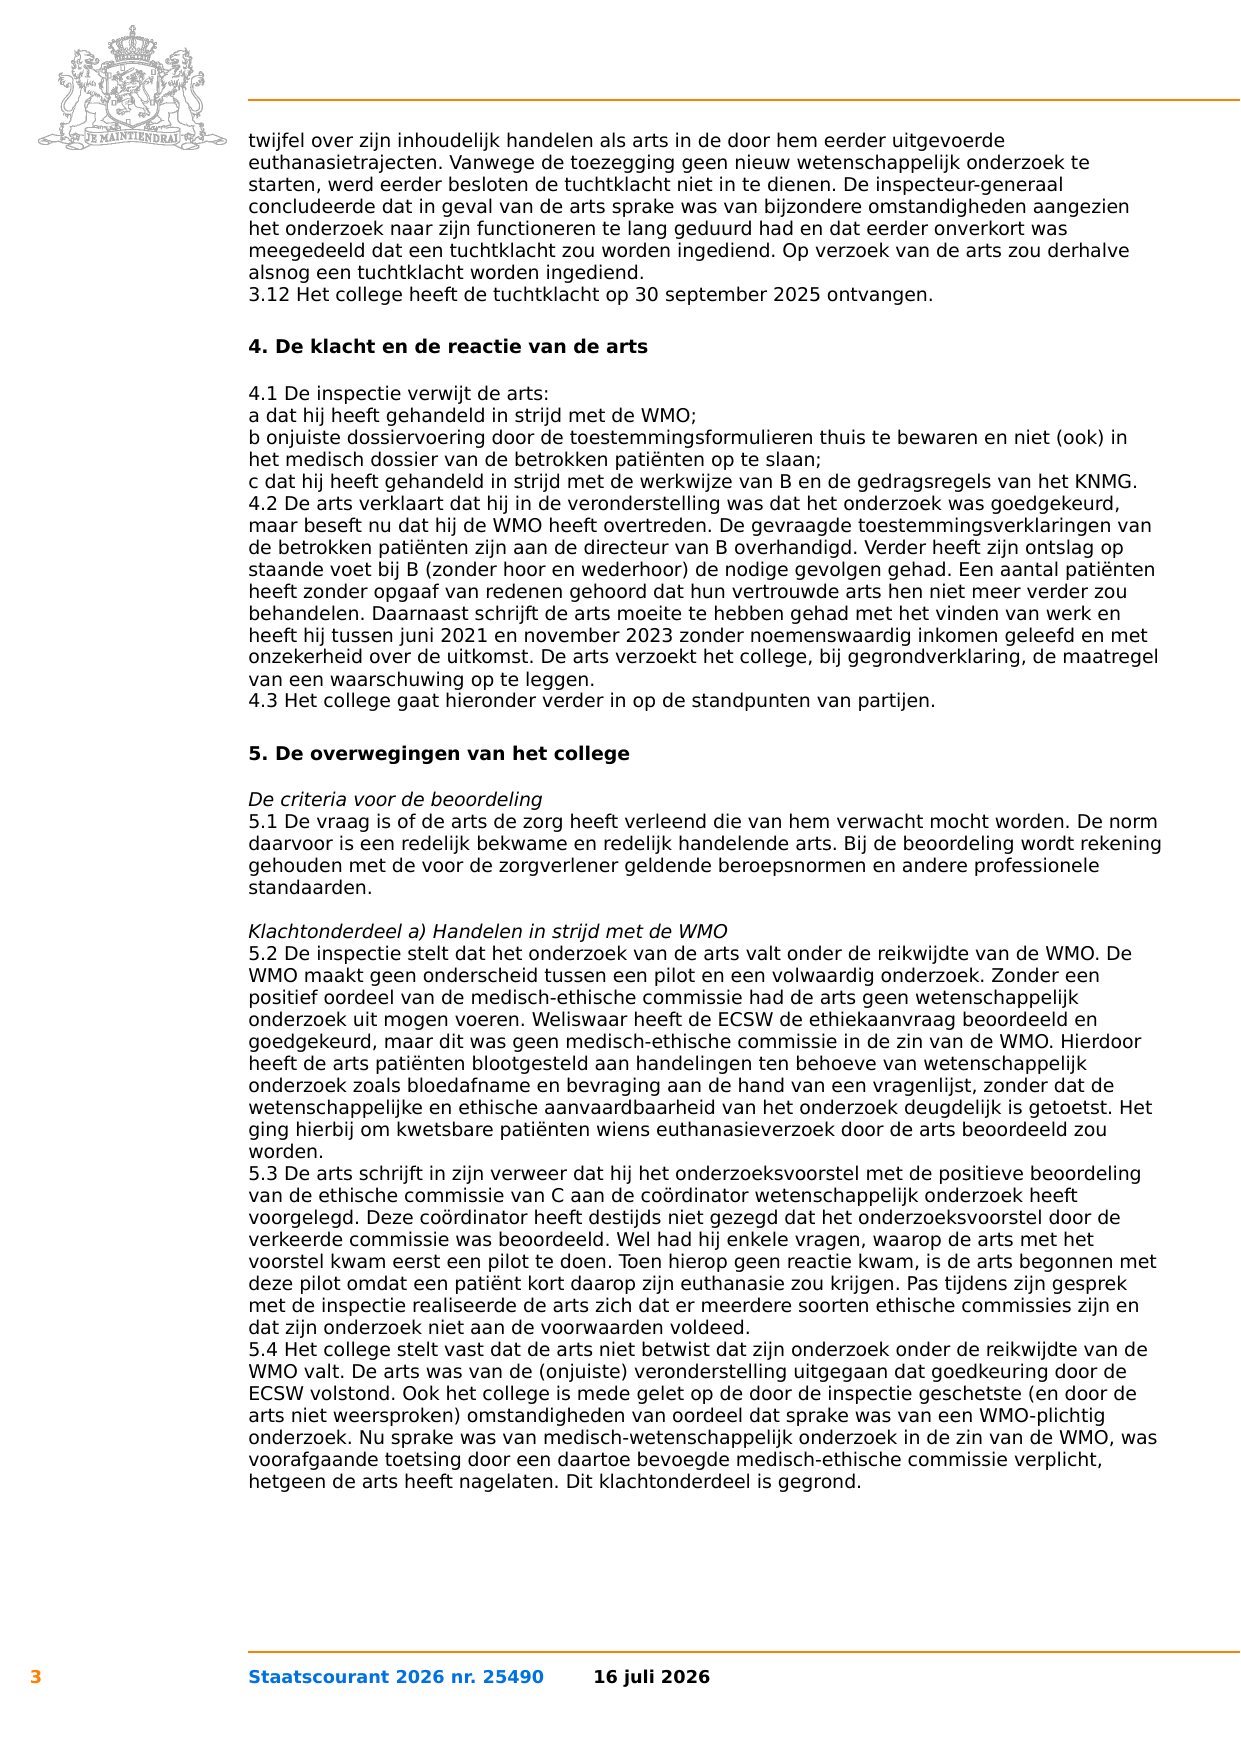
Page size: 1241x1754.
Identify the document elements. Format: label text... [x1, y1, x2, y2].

text 5.3 De arts schrijft in zijn verweer dat hij het onderzoeksvoorstel met de positieve beoordeling van de ethische commissie van C aan de coördinator wetenschappelijk onderzoek heeft voorgelegd. Deze coördinator heeft destijds niet gezegd dat het onderzoeksvoorstel door de verkeerde commissie was beoordeeld. Wel had hij enkele vragen, waarop de arts met het voorstel kwam eerst een pilot te doen. Toen hierop geen reactie kwam, is de arts begonnen met deze pilot omdat een patiënt kort daarop zijn euthanasie zou krijgen. Pas tijdens zijn gesprek met de inspectie realiseerde de arts zich dat er meerdere soorten ethische commissies zijn en dat zijn onderzoek niet aan de voorwaarden voldeed. [248, 1163, 1163, 1339]
text 4.2 De arts verklaart dat hij in de veronderstelling was dat het onderzoek was goedgekeurd, maar beseft nu dat hij de WMO heeft overtreden. De gevraagde toestemmingsverklaringen van de betrokken patiënten zijn aan de directeur van B overhandigd. Verder heeft zijn ontslag op staande voet bij B (zonder hoor en wederhoor) de nodige gevolgen gehad. Een aantal patiënten heeft zonder opgaaf van redenen gehoord dat hun vertrouwde arts hen niet meer verder zou behandelen. Daarnaast schrijft de arts moeite te hebben gehad met het vinden van werk en heeft hij tussen juni 2021 en november 2023 zonder noemenswaardig inkomen geleefd en met onzekerheid over de uitkomst. De arts verzoekt het college, bij gegrondverklaring, de maatregel van een waarschuwing op te leggen. [248, 493, 1163, 690]
picture [38, 25, 227, 150]
subtitle 5. De overwegingen van het college [248, 742, 1163, 764]
text 3.12 Het college heeft de tuchtklacht op 30 september 2025 ontvangen. [248, 284, 1163, 306]
text 4.1 De inspectie verwijt de arts: [248, 383, 1163, 405]
text 4.3 Het college gaat hieronder verder in op de standpunten van partijen. [248, 690, 1163, 712]
text twijfel over zijn inhoudelijk handelen als arts in de door hem eerder uitgevoerde euthanasietrajecten. Vanwege de toezegging geen nieuw wetenschappelijk onderzoek te starten, werd eerder besloten de tuchtklacht niet in te dienen. De inspecteur-generaal concludeerde dat in geval van de arts sprake was van bijzondere omstandigheden aangezien het onderzoek naar zijn functioneren te lang geduurd had en dat eerder onverkort was meegedeeld dat een tuchtklacht zou worden ingediend. Op verzoek van de arts zou derhalve alsnog een tuchtklacht worden ingediend. [248, 130, 1163, 284]
text a dat hij heeft gehandeld in strijd met de WMO; [248, 405, 1163, 427]
subtitle De criteria voor de beoordeling [248, 789, 1163, 811]
subtitle 4. De klacht en de reactie van de arts [248, 336, 1163, 358]
text 5.4 Het college stelt vast dat de arts niet betwist dat zijn onderzoek onder de reikwijdte van de WMO valt. De arts was van de (onjuiste) veronderstelling uitgegaan dat goedkeuring door de ECSW volstond. Ook het college is mede gelet op de door de inspectie geschetste (en door de arts niet weersproken) omstandigheden van oordeel dat sprake was van een WMO-plichtig onderzoek. Nu sprake was van medisch-wetenschappelijk onderzoek in de zin van de WMO, was voorafgaande toetsing door een daartoe bevoegde medisch-ethische commissie verplicht, hetgeen de arts heeft nagelaten. Dit klachtonderdeel is gegrond. [248, 1339, 1163, 1493]
text b onjuiste dossiervoering door de toestemmingsformulieren thuis te bewaren en niet (ook) in het medisch dossier van de betrokken patiënten op te slaan; [248, 427, 1163, 471]
text c dat hij heeft gehandeld in strijd met de werkwijze van B en de gedragsregels van het KNMG. [248, 471, 1163, 493]
text 5.2 De inspectie stelt dat het onderzoek van de arts valt onder de reikwijdte van de WMO. De WMO maakt geen onderscheid tussen een pilot en een volwaardig onderzoek. Zonder een positief oordeel van de medisch-ethische commissie had de arts geen wetenschappelijk onderzoek uit mogen voeren. Weliswaar heeft de ECSW de ethiekaanvraag beoordeeld en goedgekeurd, maar dit was geen medisch-ethische commissie in de zin van de WMO. Hierdoor heeft de arts patiënten blootgesteld aan handelingen ten behoeve van wetenschappelijk onderzoek zoals bloedafname en bevraging aan de hand van een vragenlijst, zonder dat de wetenschappelijke en ethische aanvaardbaarheid van het onderzoek deugdelijk is getoetst. Het ging hierbij om kwetsbare patiënten wiens euthanasieverzoek door de arts beoordeeld zou worden. [248, 943, 1163, 1163]
subtitle Klachtonderdeel a) Handelen in strijd met de WMO [248, 921, 1163, 943]
text 5.1 De vraag is of de arts de zorg heeft verleend die van hem verwacht mocht worden. De norm daarvoor is een redelijk bekwame en redelijk handelende arts. Bij de beoordeling wordt rekening gehouden met de voor de zorgverlener geldende beroepsnormen en andere professionele standaarden. [248, 811, 1163, 899]
